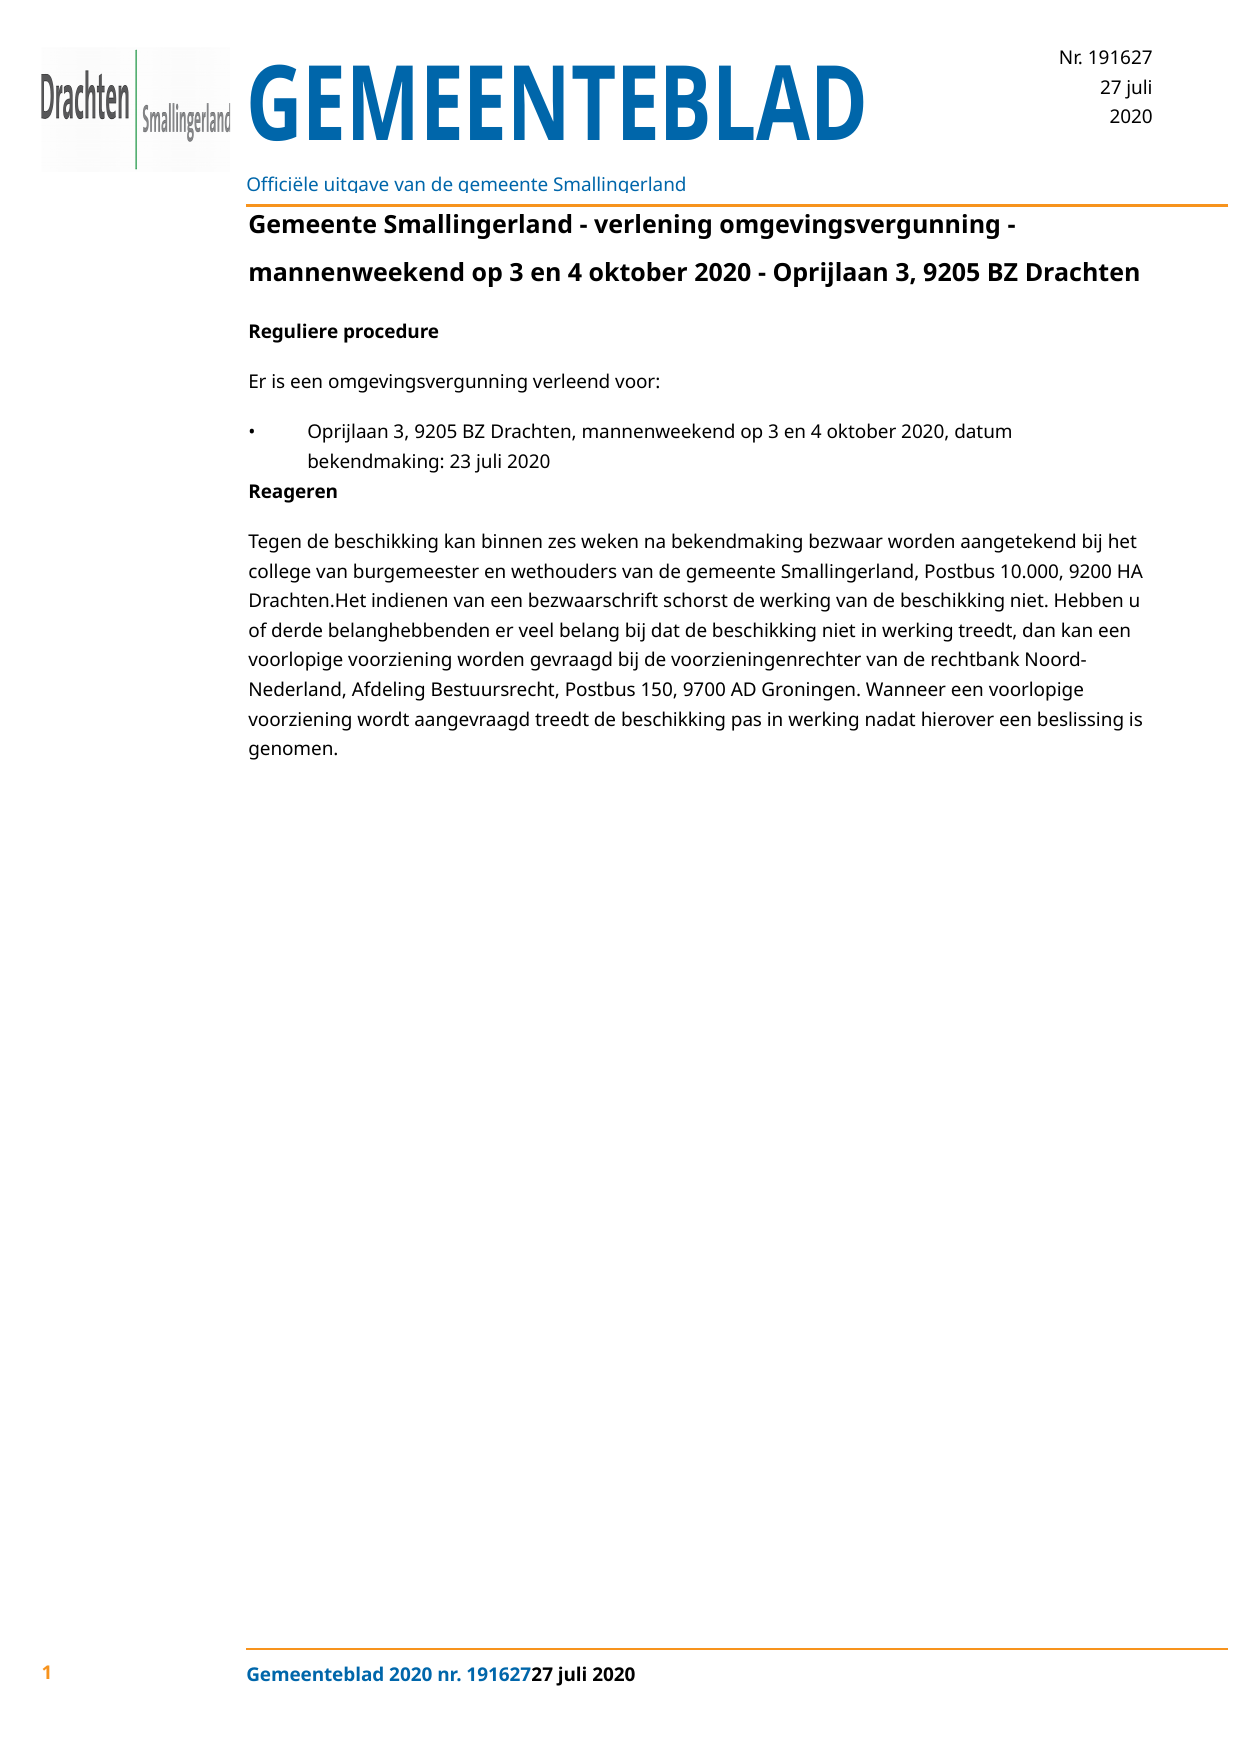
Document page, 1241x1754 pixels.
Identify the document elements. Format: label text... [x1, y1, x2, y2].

text Er is een omgevingsvergunning verleend voor: [248, 368, 1152, 394]
text Gemeente Smallingerland - verlening omgevingsvergunning - mannenweekend op 3 en 4 oktober 2020 - Oprijlaan 3, 9205 BZ Drachten [248, 207, 1152, 288]
list Oprijlaan 3, 9205 BZ Drachten, mannenweekend op 3 en 4 oktober 2020, datum bekendmaking: 23 juli 2020 [248, 419, 1152, 474]
text Tegen de beschikking kan binnen zes weken na bekendmaking bezwaar worden aangetekend bij het college van burgemeester en wethouders van de gemeente Smallingerland, Postbus 10.000, 9200 HA Drachten.Het indienen van een bezwaarschrift schorst de werking van de beschikking niet. Hebben u of derde belanghebbenden er veel belang bij dat de beschikking niet in werking treedt, dan kan een voorlopige voorziening worden gevraagd bij de voorzieningenrechter van de rechtbank Noord-Nederland, Afdeling Bestuursrecht, Postbus 150, 9700 AD Groningen. Wanneer een voorlopige voorziening wordt aangevraagd treedt de beschikking pas in werking nadat hierover een beslissing is genomen. [248, 528, 1152, 761]
text Reageren [248, 478, 1152, 504]
text Reguliere procedure [248, 318, 1152, 344]
picture [41, 47, 231, 172]
